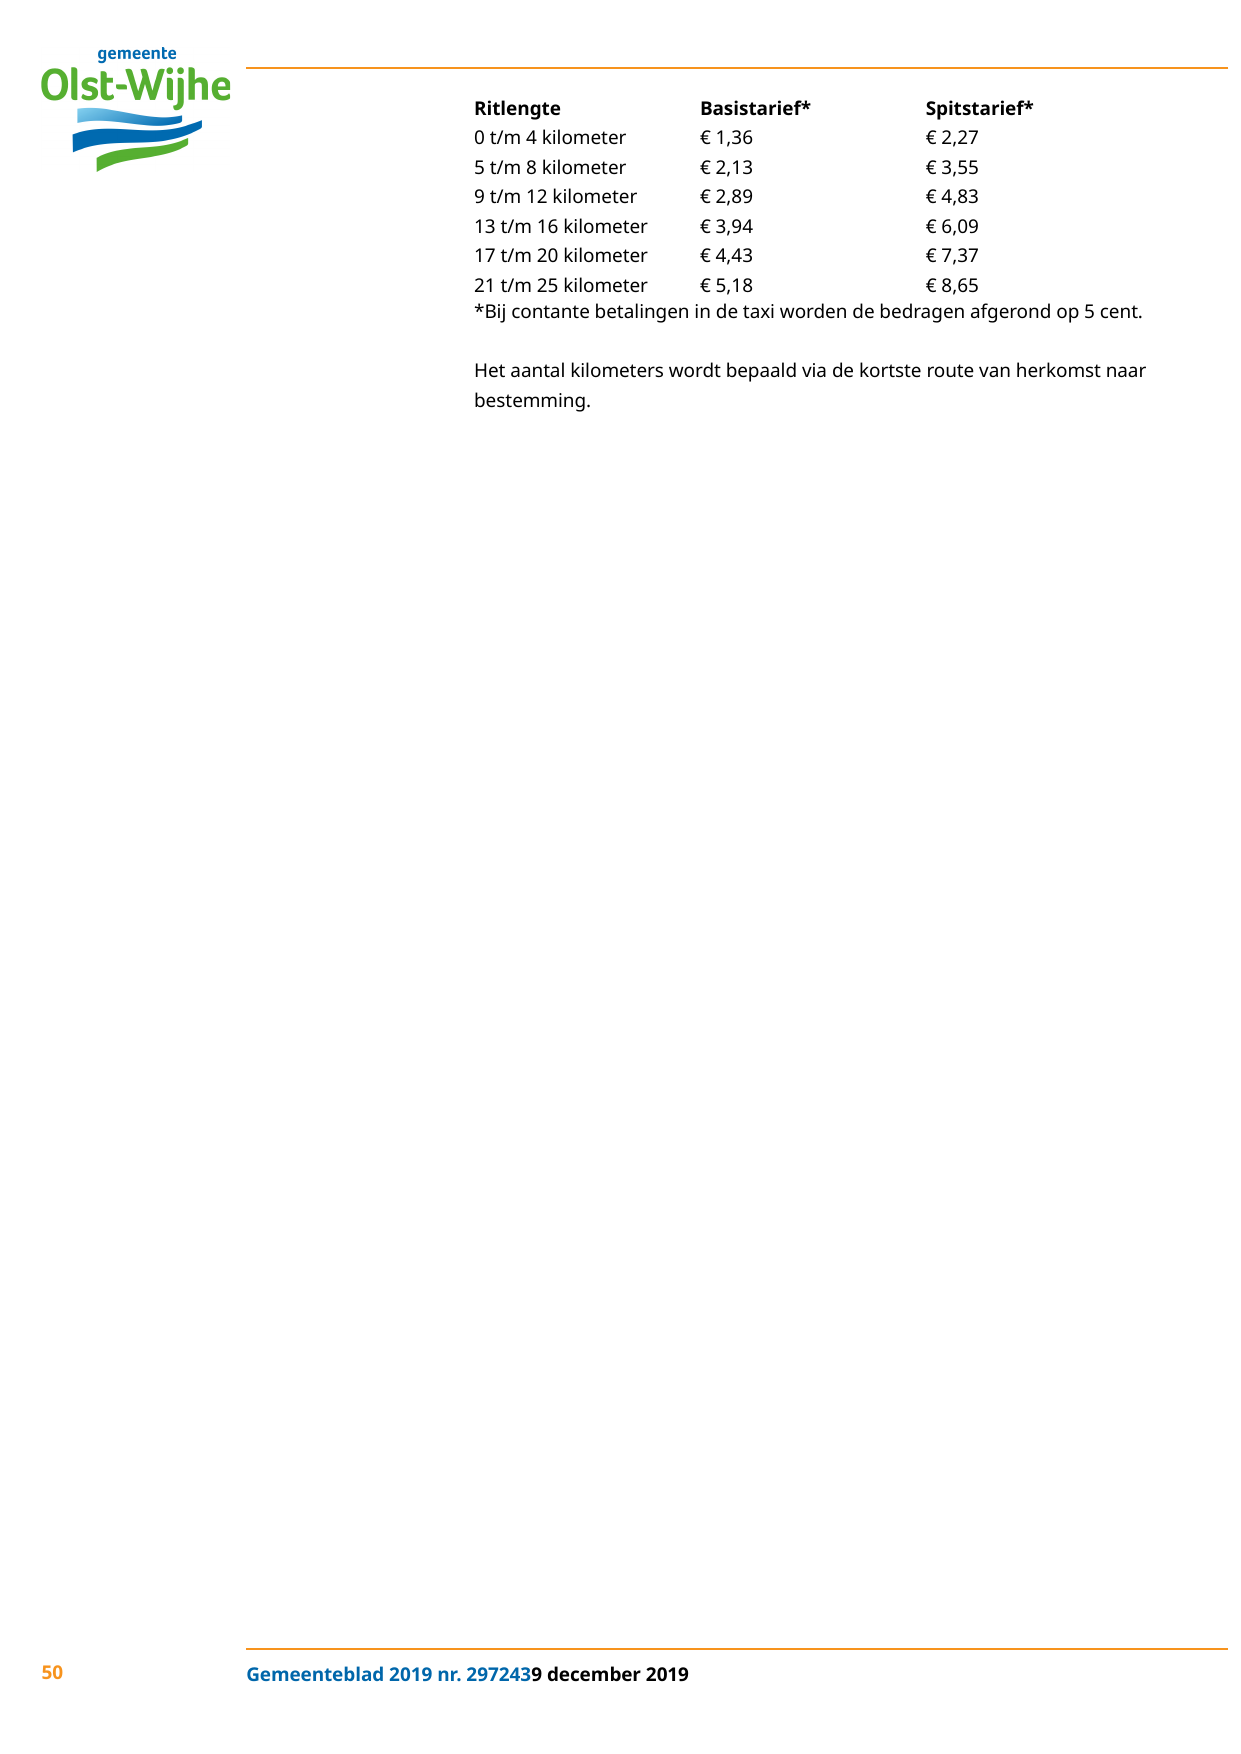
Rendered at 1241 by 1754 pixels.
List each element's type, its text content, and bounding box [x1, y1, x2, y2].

table_cell *Bij contante betalingen in de taxi worden de bedragen afgerond op 5 cent. Het aantal kilometers wordt bepaald via de kortste route van herkomst naar bestemming. [474, 298, 1152, 412]
table_cell [248, 298, 474, 412]
table_cell Spitstarief* € 2,27 € 3,55 € 4,83 € 6,09 € 7,37 € 8,65 [926, 95, 1152, 298]
table_cell Ritlengte 0 t/m 4 kilometer 5 t/m 8 kilometer 9 t/m 12 kilometer 13 t/m 16 kilometer 17 t/m 20 kilometer 21 t/m 25 kilometer [474, 95, 700, 298]
table_cell Basistarief* € 1,36 € 2,13 € 2,89 € 3,94 € 4,43 € 5,18 [700, 95, 926, 298]
picture [41, 47, 231, 172]
table_cell [248, 95, 474, 298]
